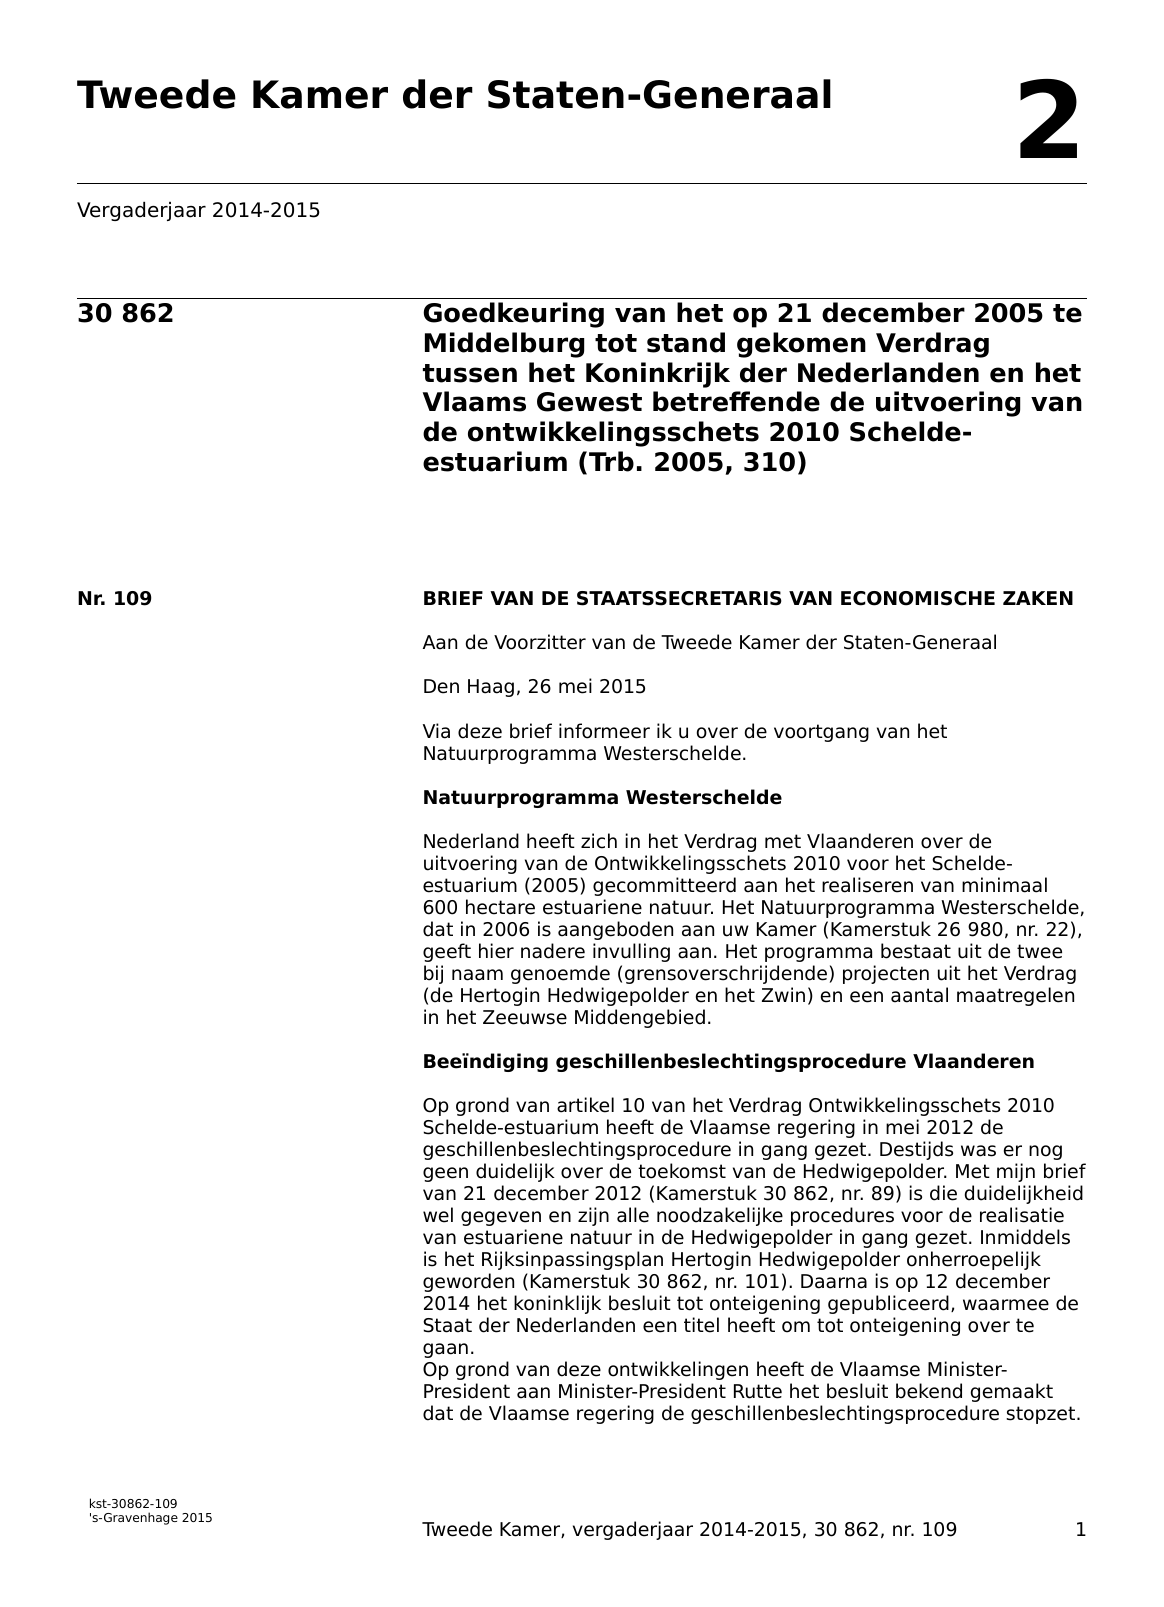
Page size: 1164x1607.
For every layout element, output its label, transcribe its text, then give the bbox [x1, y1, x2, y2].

subtitle Beeïndiging geschillenbeslechtingsprocedure Vlaanderen [422, 1051, 1087, 1073]
text Op grond van artikel 10 van het Verdrag Ontwikkelingsschets 2010 Schelde-estuarium heeft de Vlaamse regering in mei 2012 de geschillenbeslechtingsprocedure in gang gezet. Destijds was er nog geen duidelijk over de toekomst van de Hedwigepolder. Met mijn brief van 21 december 2012 (Kamerstuk 30 862, nr. 89) is die duidelijkheid wel gegeven en zijn alle noodzakelijke procedures voor de realisatie van estuariene natuur in de Hedwigepolder in gang gezet. Inmiddels is het Rijksinpassingsplan Hertogin Hedwigepolder onherroepelijk geworden (Kamerstuk 30 862, nr. 101). Daarna is op 12 december 2014 het koninklijk besluit tot onteigening gepubliceerd, waarmee de Staat der Nederlanden een titel heeft om tot onteigening over te gaan. [422, 1095, 1087, 1359]
text 's-Gravenhage 2015 [88, 1511, 323, 1525]
text Aan de Voorzitter van de Tweede Kamer der Staten-Generaal [422, 632, 1087, 654]
text Op grond van deze ontwikkelingen heeft de Vlaamse Minister-President aan Minister-President Rutte het besluit bekend gemaakt dat de Vlaamse regering de geschillenbeslechtingsprocedure stopzet. [422, 1359, 1087, 1425]
table_header 2 [886, 59, 1087, 183]
text Den Haag, 26 mei 2015 [422, 676, 1087, 698]
subtitle Nr. 109 BRIEF VAN DE STAATSSECRETARIS VAN ECONOMISCHE ZAKEN [77, 588, 1087, 610]
subtitle Natuurprogramma Westerschelde [422, 787, 1087, 809]
table_cell Vergaderjaar 2014-2015 [77, 184, 1087, 298]
text kst-30862-109 [88, 1497, 323, 1511]
text Nederland heeft zich in het Verdrag met Vlaanderen over de uitvoering van de Ontwikkelingsschets 2010 voor het Schelde-estuarium (2005) gecommitteerd aan het realiseren van minimaal 600 hectare estuariene natuur. Het Natuurprogramma Westerschelde, dat in 2006 is aangeboden aan uw Kamer (Kamerstuk 26 980, nr. 22), geeft hier nadere invulling aan. Het programma bestaat uit de twee bij naam genoemde (grensoverschrijdende) projecten uit het Verdrag (de Hertogin Hedwigepolder en het Zwin) en een aantal maatregelen in het Zeeuwse Middengebied. [422, 831, 1087, 1029]
text Via deze brief informeer ik u over de voortgang van het Natuurprogramma Westerschelde. [422, 721, 1087, 764]
table_header Tweede Kamer der Staten-Generaal [77, 59, 886, 183]
subtitle 30 862 Goedkeuring van het op 21 december 2005 te Middelburg tot stand gekomen Verdrag tussen het Koninkrijk der Nederlanden en het Vlaams Gewest betreffende de uitvoering van de ontwikkelingsschets 2010 Schelde-estuarium (Trb. 2005, 310) [77, 299, 1087, 477]
